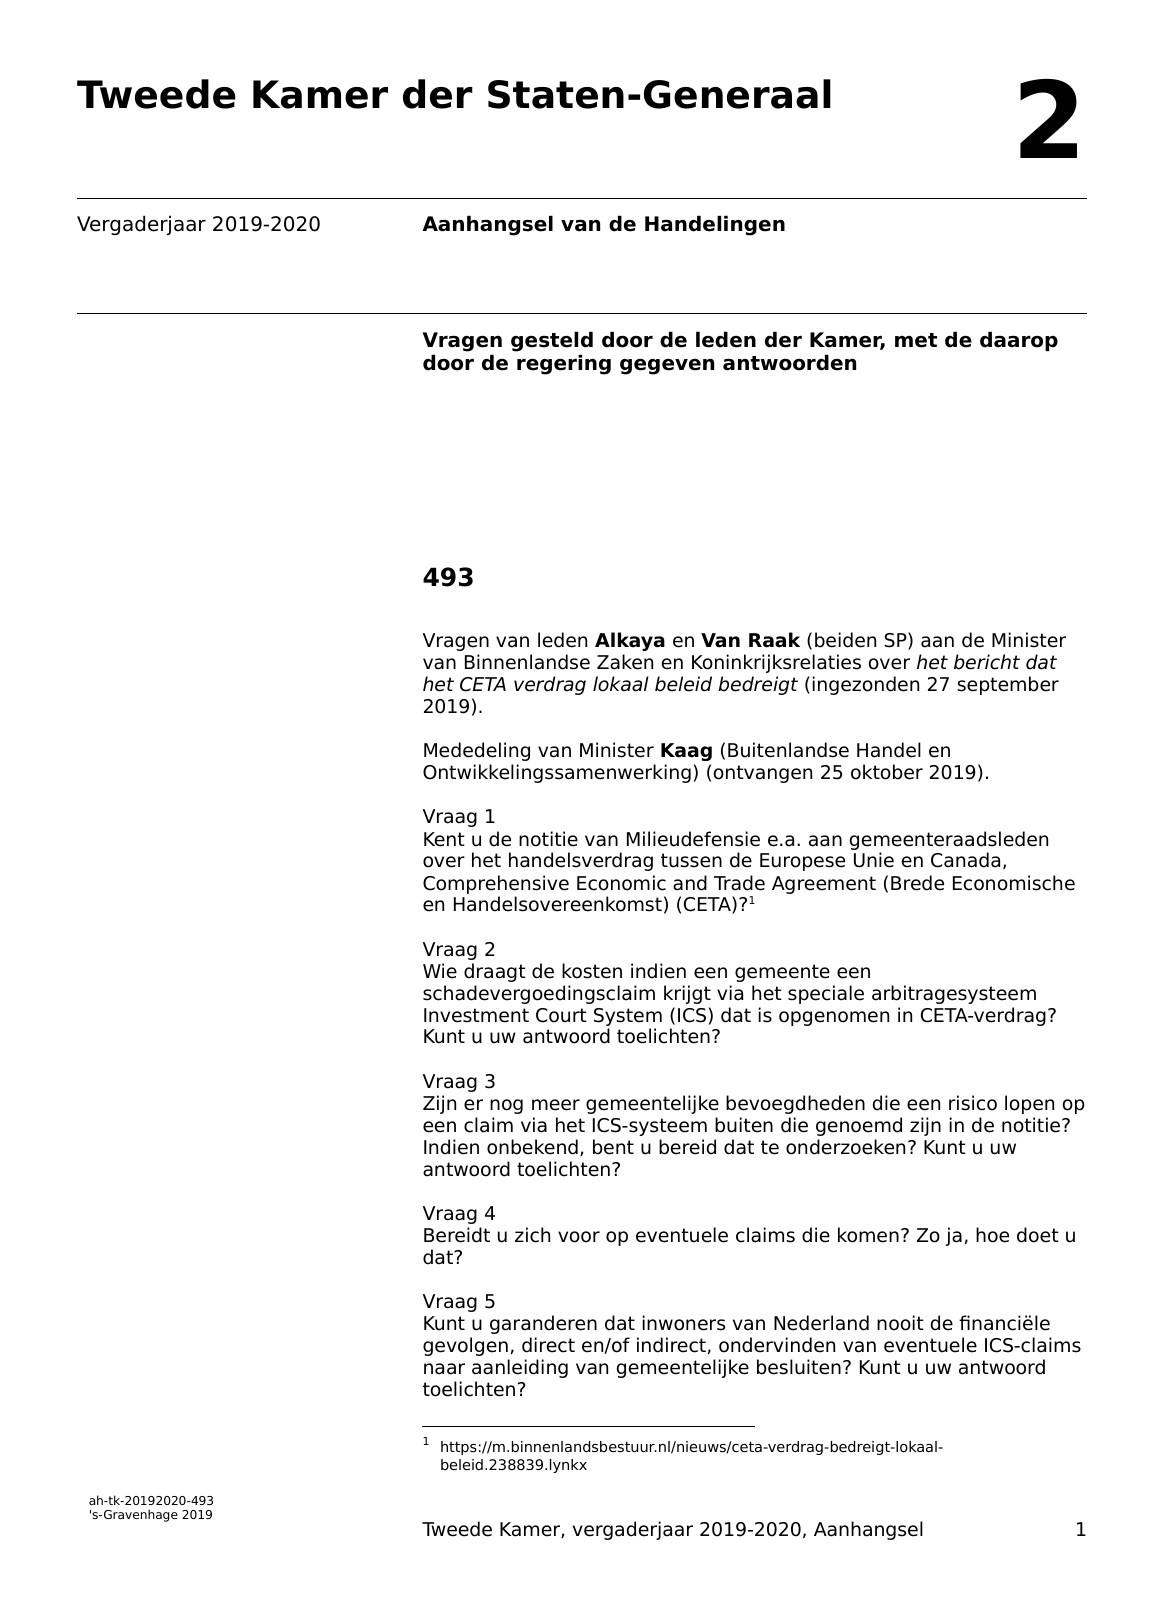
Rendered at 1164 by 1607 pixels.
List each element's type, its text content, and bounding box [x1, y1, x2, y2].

table_cell [77, 314, 422, 375]
table_cell Aanhangsel van de Handelingen [422, 199, 1087, 313]
text Zijn er nog meer gemeentelijke bevoegdheden die een risico lopen op een claim via het ICS-systeem buiten die genoemd zijn in de notitie? Indien onbekend, bent u bereid dat te onderzoeken? Kunt u uw antwoord toelichten? [422, 1093, 1087, 1181]
table_header Tweede Kamer der Staten-Generaal [77, 59, 886, 198]
text Kunt u garanderen dat inwoners van Nederland nooit de financiële gevolgen, direct en/of indirect, ondervinden van eventuele ICS-claims naar aanleiding van gemeentelijke besluiten? Kunt u uw antwoord toelichten? [422, 1313, 1087, 1401]
text Vraag 2 [422, 938, 1087, 961]
text Vragen van leden Alkaya en Van Raak (beiden SP) aan de Minister van Binnenlandse Zaken en Koninkrijksrelaties over het bericht dat het CETA verdrag lokaal beleid bedreigt (ingezonden 27 september 2019). [422, 630, 1087, 718]
text Vraag 3 [422, 1071, 1087, 1093]
text 493 [422, 563, 1087, 592]
text Mededeling van Minister Kaag (Buitenlandse Handel en Ontwikkelingssamenwerking) (ontvangen 25 oktober 2019). [422, 740, 1087, 784]
text Kent u de notitie van Milieudefensie e.a. aan gemeenteraadsleden over het handelsverdrag tussen de Europese Unie en Canada, Comprehensive Economic and Trade Agreement (Brede Economische en Handelsovereenkomst) (CETA)? [422, 828, 1087, 916]
text Wie draagt de kosten indien een gemeente een schadevergoedingsclaim krijgt via het speciale arbitragesysteem Investment Court System (ICS) dat is opgenomen in CETA-verdrag? Kunt u uw antwoord toelichten? [422, 961, 1087, 1048]
text https://m.binnenlandsbestuur.nl/nieuws/ceta-verdrag-bedreigt-lokaal-beleid.238839.lynkx [422, 1435, 1087, 1474]
text ah-tk-20192020-493 [88, 1494, 323, 1508]
text 's-Gravenhage 2019 [88, 1508, 323, 1522]
table_cell Vergaderjaar 2019-2020 [77, 199, 422, 313]
text Bereidt u zich voor op eventuele claims die komen? Zo ja, hoe doet u dat? [422, 1225, 1087, 1269]
text Vraag 5 [422, 1291, 1087, 1313]
text Vraag 1 [422, 806, 1087, 828]
table_cell Vragen gesteld door de leden der Kamer, met de daarop door de regering gegeven antwoorden [422, 314, 1087, 375]
text Vraag 4 [422, 1203, 1087, 1225]
table_header 2 [886, 59, 1087, 198]
